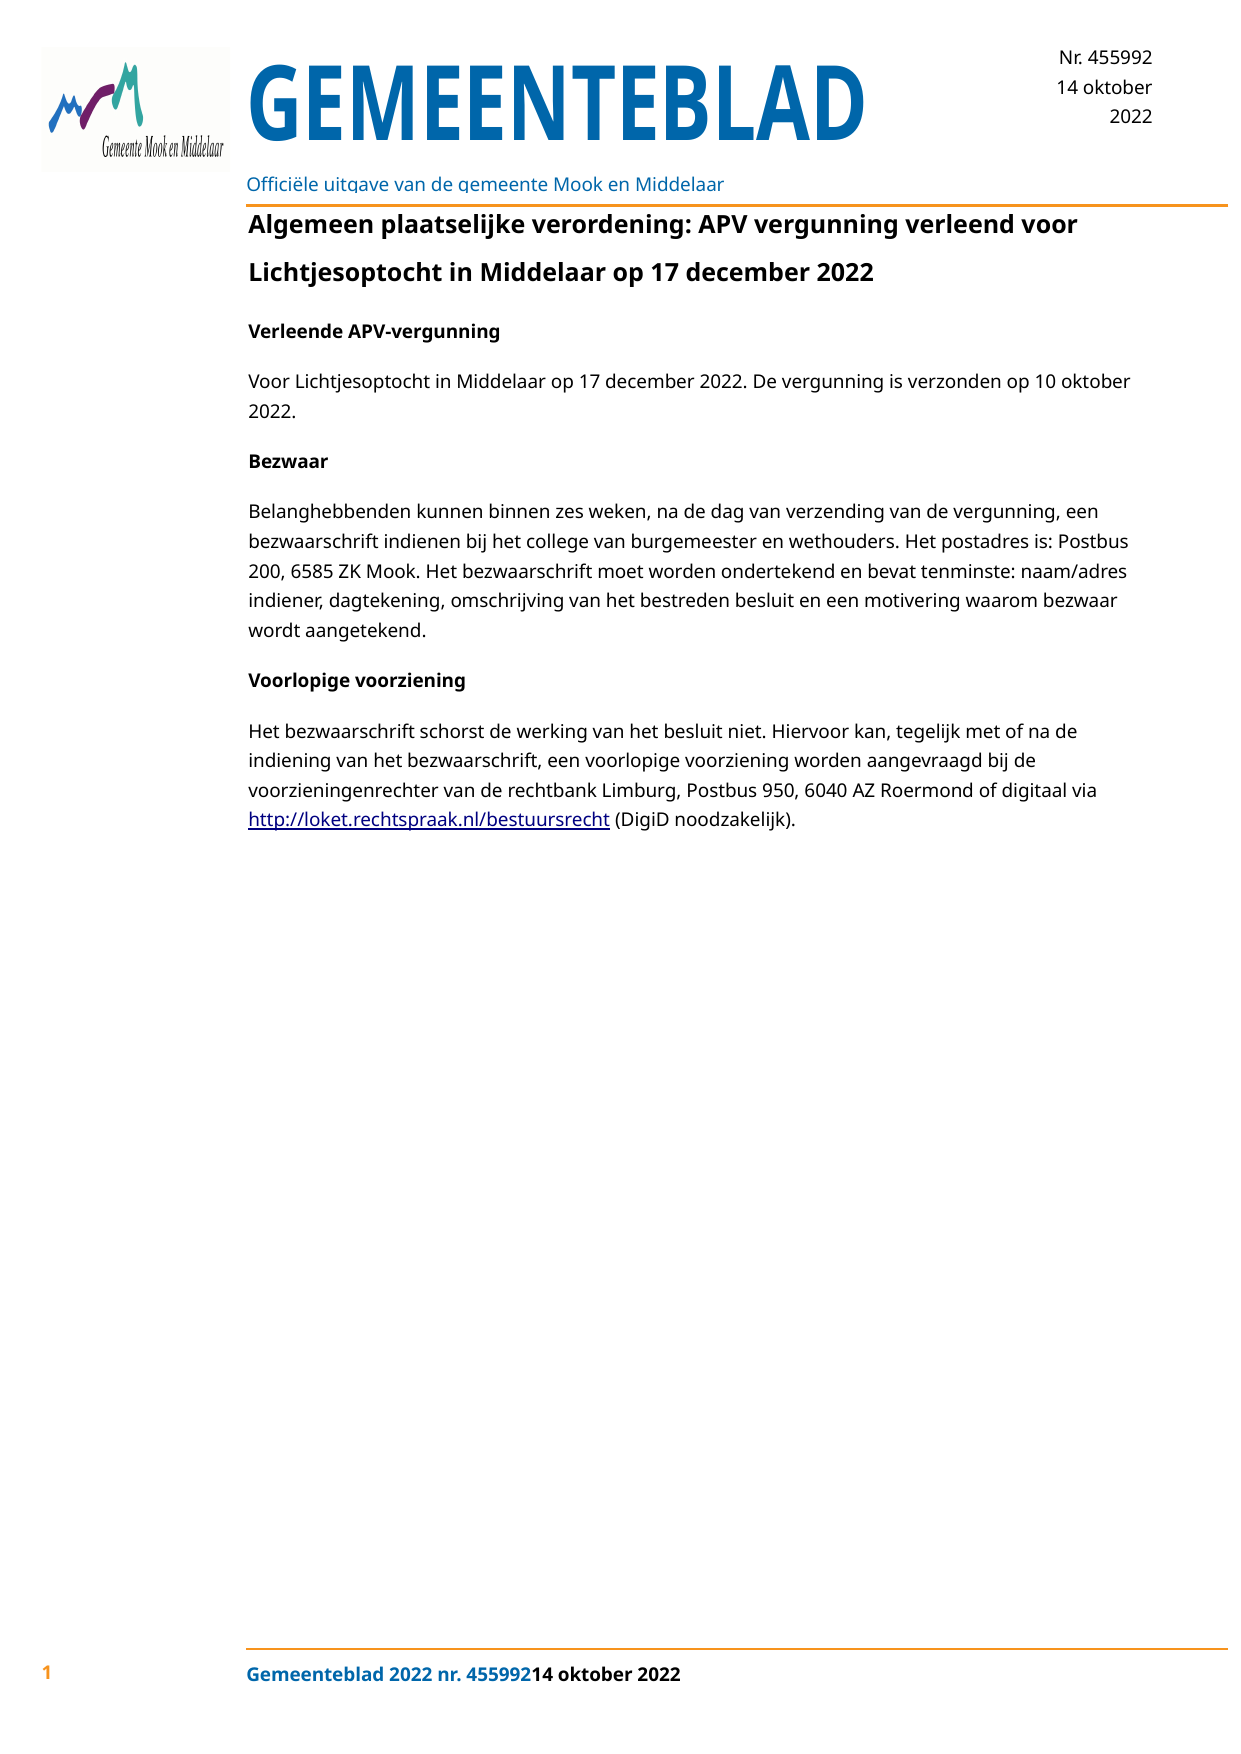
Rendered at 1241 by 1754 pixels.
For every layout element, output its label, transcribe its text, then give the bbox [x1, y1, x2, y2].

text Verleende APV-vergunning [248, 318, 1152, 344]
text Belanghebbenden kunnen binnen zes weken, na de dag van verzending van de vergunning, een bezwaarschrift indienen bij het college van burgemeester en wethouders. Het postadres is: Postbus 200, 6585 ZK Mook. Het bezwaarschrift moet worden ondertekend en bevat tenminste: naam/adres indiener, dagtekening, omschrijving van het bestreden besluit en een motivering waarom bezwaar wordt aangetekend. [248, 499, 1152, 643]
text Het bezwaarschrift schorst de werking van het besluit niet. Hiervoor kan, tegelijk met of na de indiening van het bezwaarschrift, een voorlopige voorziening worden aangevraagd bij de voorzieningenrechter van de rechtbank Limburg, Postbus 950, 6040 AZ Roermond of digitaal via http://loket.rechtspraak.nl/bestuursrecht (DigiD noodzakelijk). [248, 718, 1152, 832]
text Voor Lichtjesoptocht in Middelaar op 17 december 2022. De vergunning is verzonden op 10 oktober 2022. [248, 368, 1152, 424]
text Bezwaar [248, 448, 1152, 474]
picture [41, 47, 231, 172]
text Voorlopige voorziening [248, 667, 1152, 693]
text Algemeen plaatselijke verordening: APV vergunning verleend voor Lichtjesoptocht in Middelaar op 17 december 2022 [248, 207, 1152, 288]
